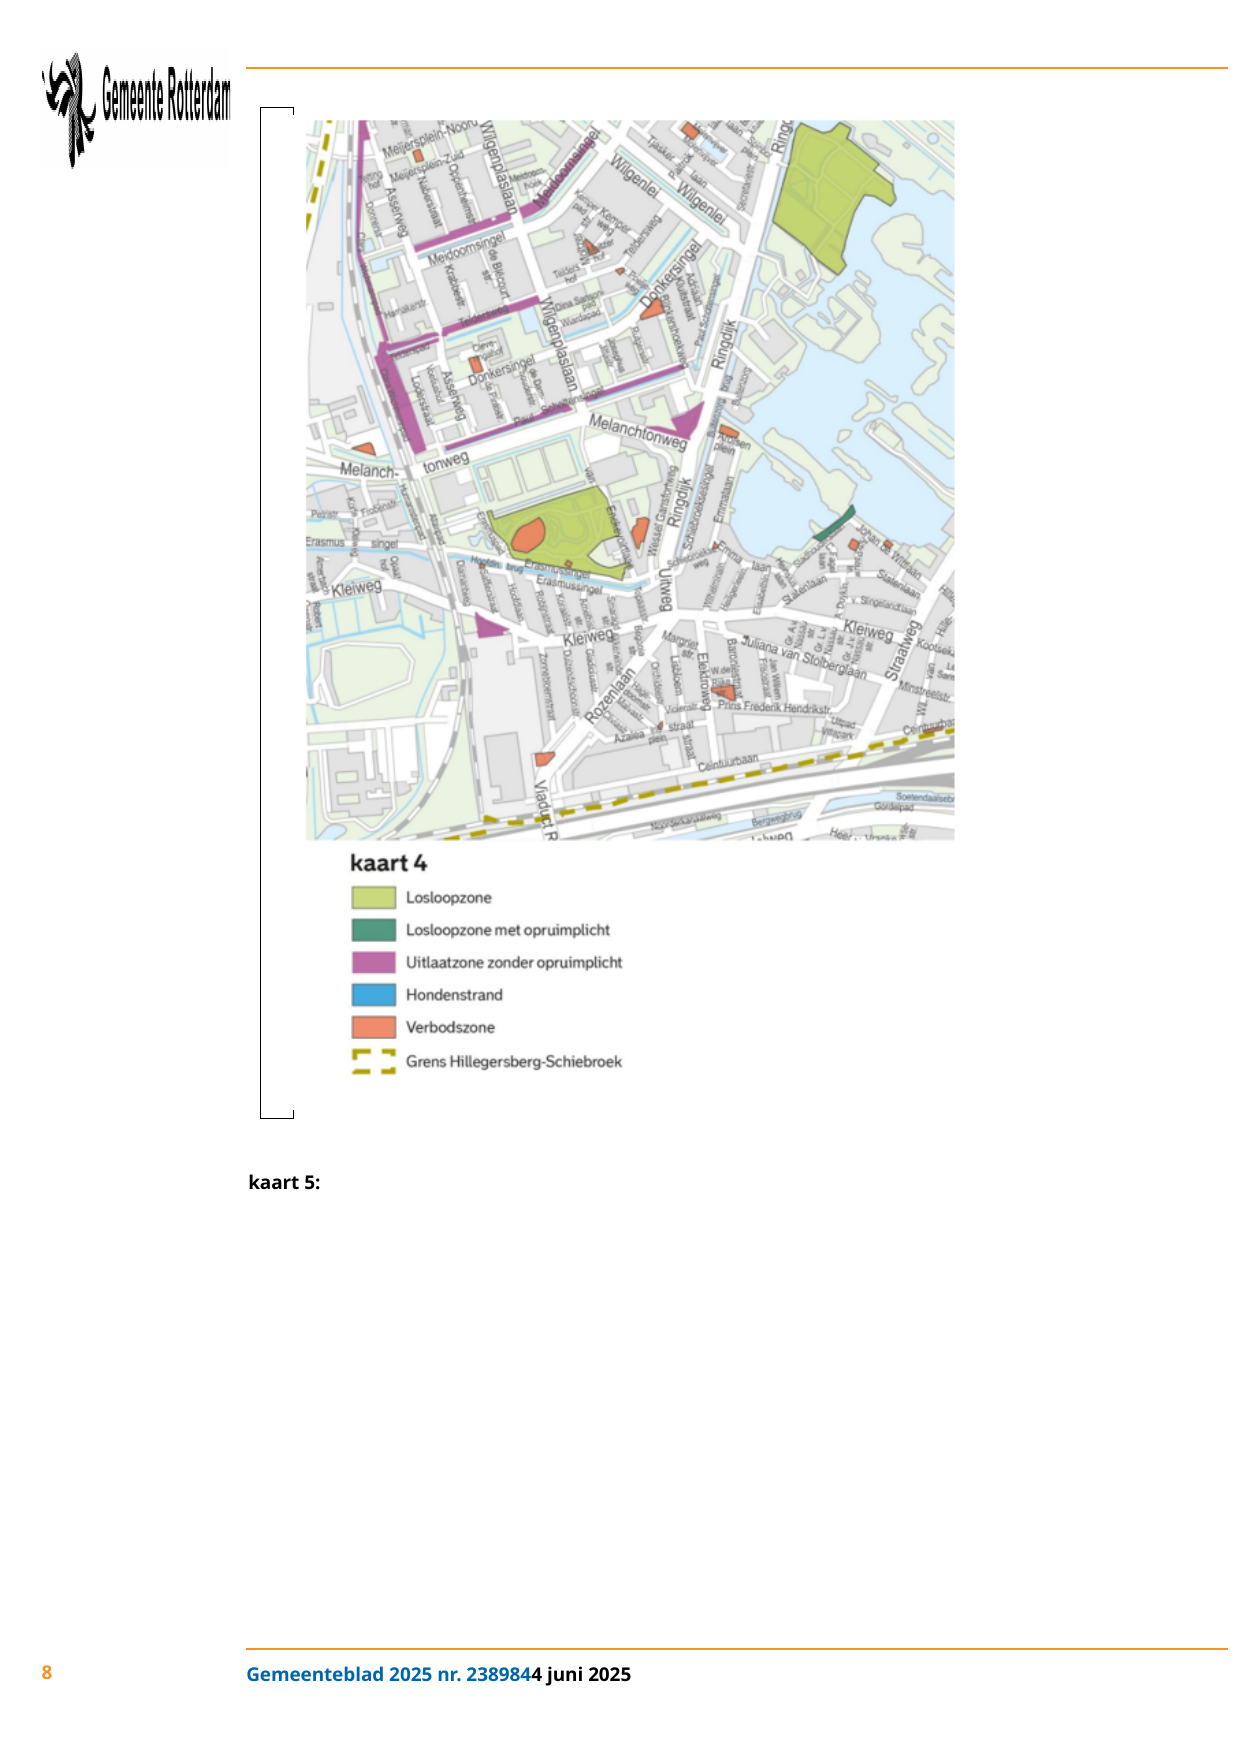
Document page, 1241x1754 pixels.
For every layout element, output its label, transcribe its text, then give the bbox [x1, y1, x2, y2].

picture [268, 115, 978, 1110]
picture [41, 47, 231, 172]
text kaart 5: [248, 1169, 1152, 1195]
